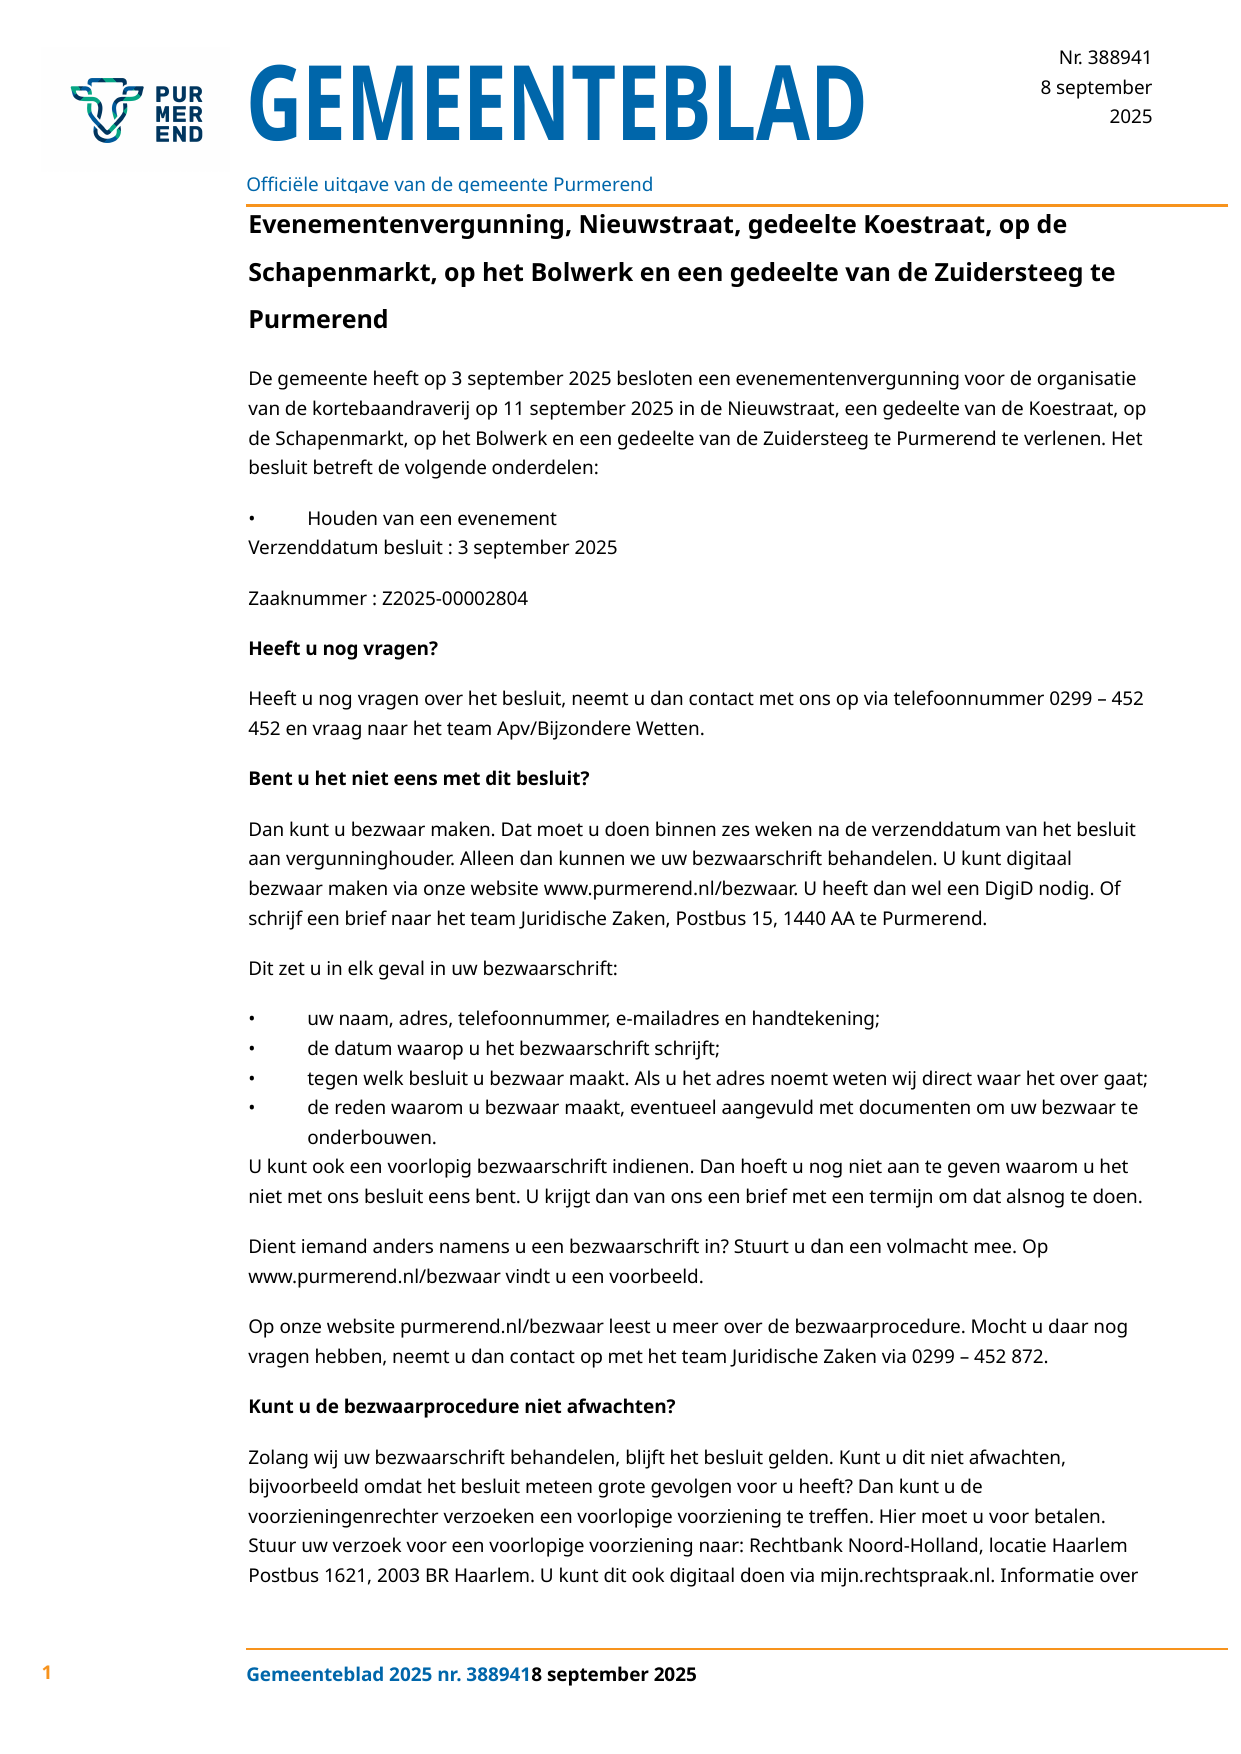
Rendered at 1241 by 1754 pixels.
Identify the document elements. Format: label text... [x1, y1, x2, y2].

text U kunt ook een voorlopig bezwaarschrift indienen. Dan hoeft u nog niet aan te geven waarom u het niet met ons besluit eens bent. U krijgt dan van ons een brief met een termijn om dat alsnog te doen. [248, 1153, 1152, 1209]
text Bent u het niet eens met dit besluit? [248, 766, 1152, 791]
text Kunt u de bezwaarprocedure niet afwachten? [248, 1393, 1152, 1419]
list uw naam, adres, telefoonnummer, e-mailadres en handtekening; [248, 1006, 1152, 1031]
text Heeft u nog vragen? [248, 635, 1152, 661]
picture [41, 47, 231, 172]
text Dit zet u in elk geval in uw bezwaarschrift: [248, 955, 1152, 981]
text Zolang wij uw bezwaarschrift behandelen, blijft het besluit gelden. Kunt u dit niet afwachten, bijvoorbeeld omdat het besluit meteen grote gevolgen voor u heeft? Dan kunt u de voorzieningenrechter verzoeken een voorlopige voorziening te treffen. Hier moet u voor betalen. Stuur uw verzoek voor een voorlopige voorziening naar: Rechtbank Noord-Holland, locatie Haarlem Postbus 1621, 2003 BR Haarlem. U kunt dit ook digitaal doen via mijn.rechtspraak.nl. Informatie over [248, 1444, 1152, 1588]
text De gemeente heeft op 3 september 2025 besloten een evenementenvergunning voor de organisatie van de kortebaandraverij op 11 september 2025 in de Nieuwstraat, een gedeelte van de Koestraat, op de Schapenmarkt, op het Bolwerk en een gedeelte van de Zuidersteeg te Purmerend te verlenen. Het besluit betreft de volgende onderdelen: [248, 366, 1152, 480]
text Zaaknummer : Z2025-00002804 [248, 585, 1152, 610]
list de datum waarop u het bezwaarschrift schrijft; [248, 1035, 1152, 1061]
text Evenementenvergunning, Nieuwstraat, gedeelte Koestraat, op de Schapenmarkt, op het Bolwerk en een gedeelte van de Zuidersteeg te Purmerend [248, 207, 1152, 336]
list tegen welk besluit u bezwaar maakt. Als u het adres noemt weten wij direct waar het over gaat; [248, 1065, 1152, 1090]
text Dient iemand anders namens u een bezwaarschrift in? Stuurt u dan een volmacht mee. Op www.purmerend.nl/bezwaar vindt u een voorbeeld. [248, 1233, 1152, 1289]
list Houden van een evenement [248, 505, 1152, 530]
text Op onze website purmerend.nl/bezwaar leest u meer over de bezwaarprocedure. Mocht u daar nog vragen hebben, neemt u dan contact op met het team Juridische Zaken via 0299 – 452 872. [248, 1313, 1152, 1369]
text Verzenddatum besluit : 3 september 2025 [248, 534, 1152, 560]
text Heeft u nog vragen over het besluit, neemt u dan contact met ons op via telefoonnummer 0299 – 452 452 en vraag naar het team Apv/Bijzondere Wetten. [248, 686, 1152, 741]
text Dan kunt u bezwaar maken. Dat moet u doen binnen zes weken na de verzenddatum van het besluit aan vergunninghouder. Alleen dan kunnen we uw bezwaarschrift behandelen. U kunt digitaal bezwaar maken via onze website www.purmerend.nl/bezwaar. U heeft dan wel een DigiD nodig. Of schrijf een brief naar het team Juridische Zaken, Postbus 15, 1440 AA te Purmerend. [248, 816, 1152, 930]
list de reden waarom u bezwaar maakt, eventueel aangevuld met documenten om uw bezwaar te onderbouwen. [248, 1094, 1152, 1149]
